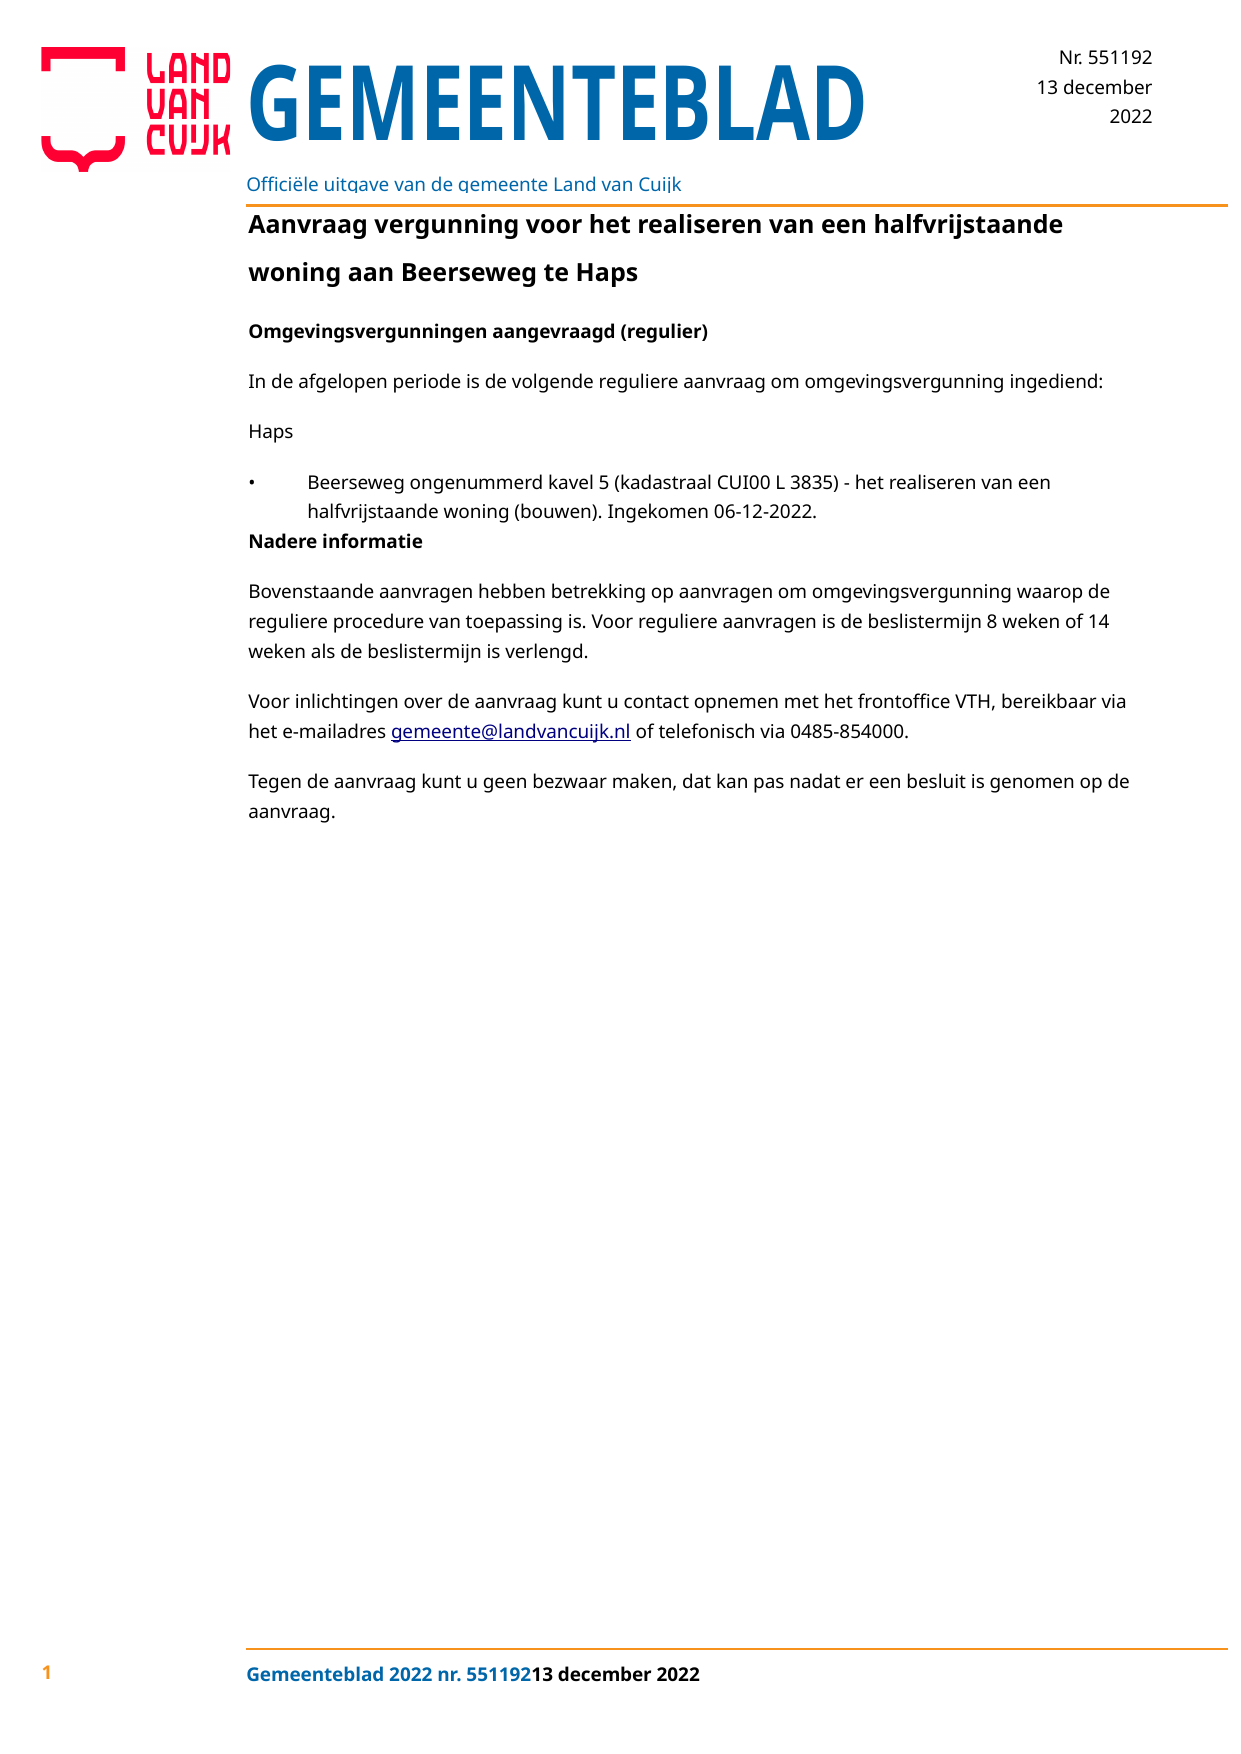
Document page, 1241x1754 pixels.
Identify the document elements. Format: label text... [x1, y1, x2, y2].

text Voor inlichtingen over de aanvraag kunt u contact opnemen met het frontoffice VTH, bereikbaar via het e-mailadres gemeente@landvancuijk.nl of telefonisch via 0485-854000. [248, 688, 1152, 744]
text Tegen de aanvraag kunt u geen bezwaar maken, dat kan pas nadat er een besluit is genomen op de aanvraag. [248, 768, 1152, 824]
text In de afgelopen periode is de volgende reguliere aanvraag om omgevingsvergunning ingediend: [248, 368, 1152, 394]
text Omgevingsvergunningen aangevraagd (regulier) [248, 318, 1152, 344]
picture [41, 47, 231, 172]
list Beerseweg ongenummerd kavel 5 (kadastraal CUI00 L 3835) - het realiseren van een halfvrijstaande woning (bouwen). Ingekomen 06-12-2022. [248, 469, 1152, 524]
text Nadere informatie [248, 528, 1152, 554]
text Aanvraag vergunning voor het realiseren van een halfvrijstaande woning aan Beerseweg te Haps [248, 207, 1152, 288]
text Haps [248, 419, 1152, 444]
text Bovenstaande aanvragen hebben betrekking op aanvragen om omgevingsvergunning waarop de reguliere procedure van toepassing is. Voor reguliere aanvragen is de beslistermijn 8 weken of 14 weken als de beslistermijn is verlengd. [248, 579, 1152, 664]
